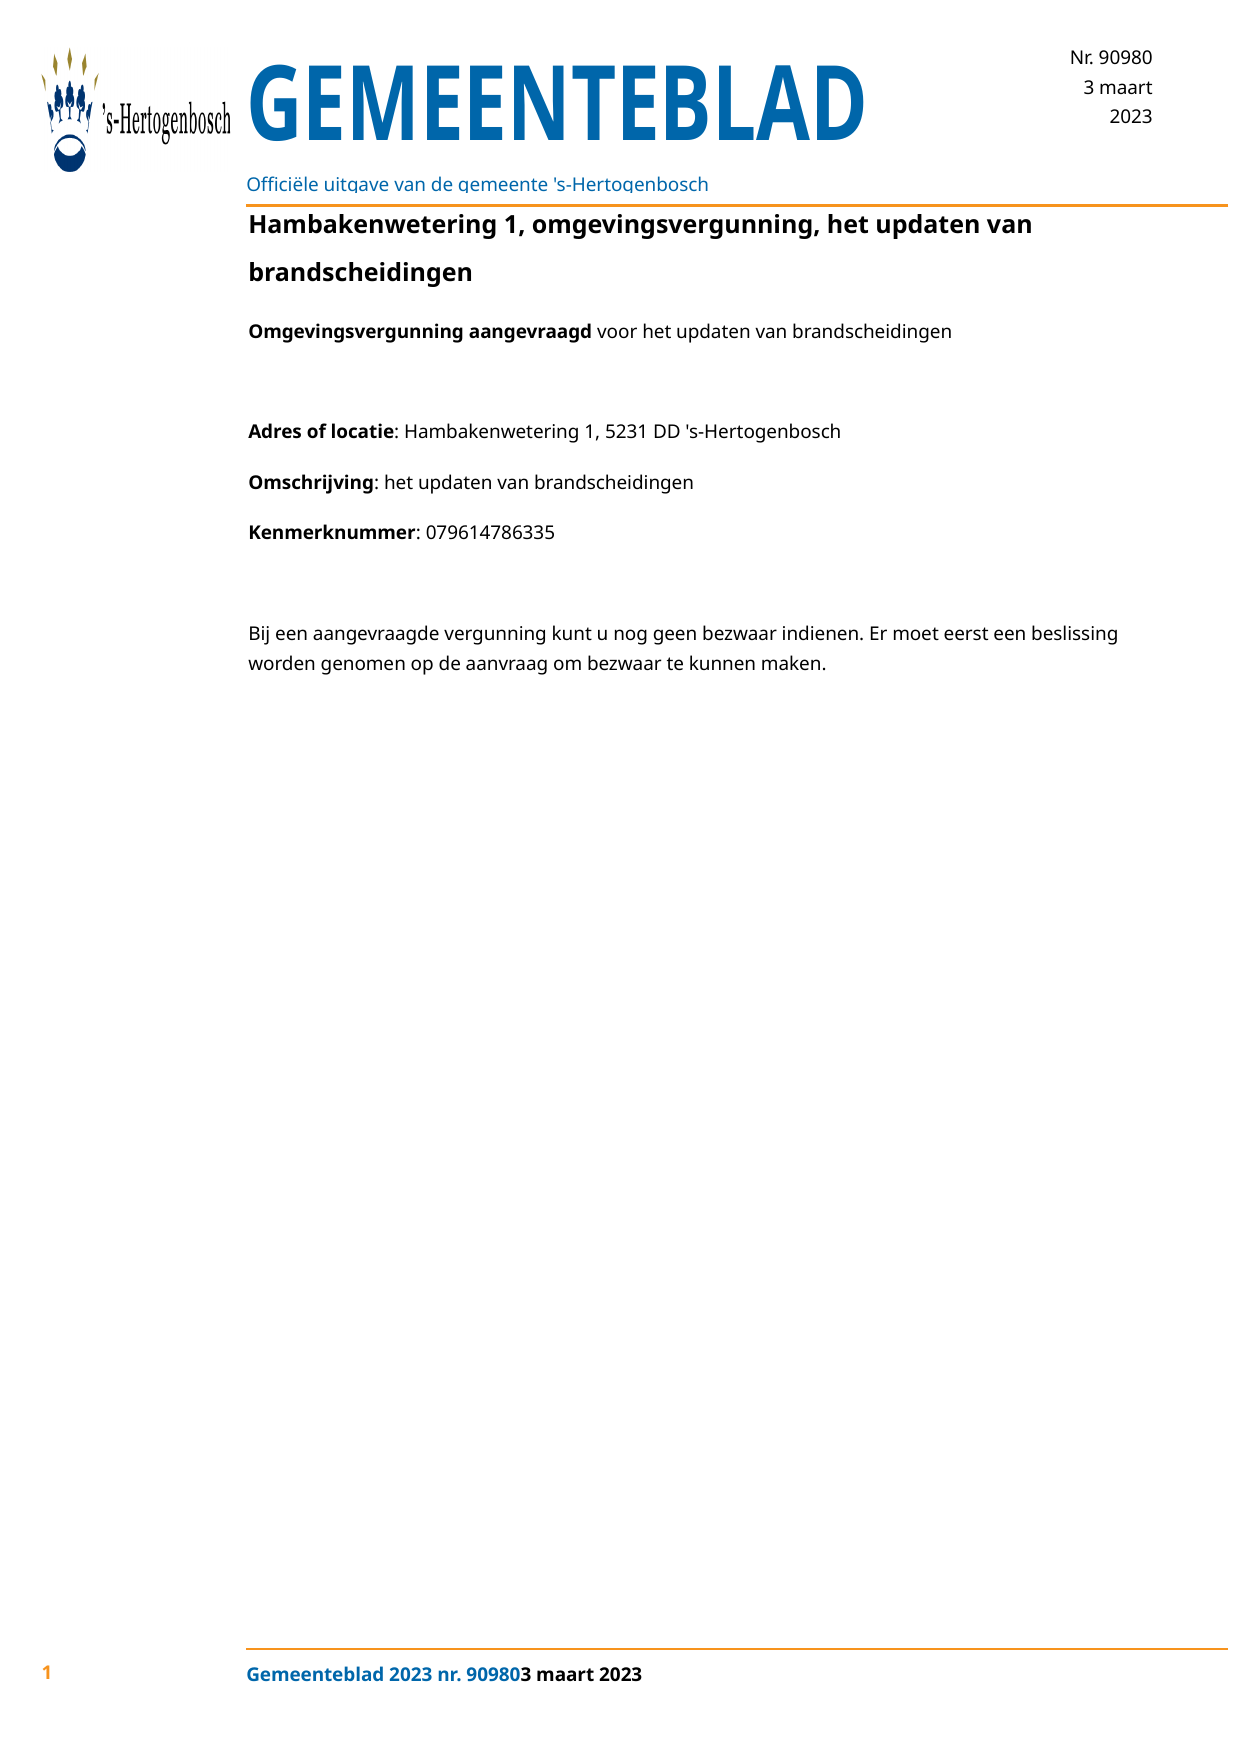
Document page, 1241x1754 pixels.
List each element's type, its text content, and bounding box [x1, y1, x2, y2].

text Bij een aangevraagde vergunning kunt u nog geen bezwaar indienen. Er moet eerst een beslissing worden genomen op de aanvraag om bezwaar te kunnen maken. [248, 620, 1152, 676]
text Adres of locatie: Hambakenwetering 1, 5231 DD 's-Hertogenbosch [248, 419, 1152, 444]
text Kenmerknummer: 079614786335 [248, 519, 1152, 545]
picture [41, 47, 231, 172]
text Omschrijving: het updaten van brandscheidingen [248, 469, 1152, 495]
text Hambakenwetering 1, omgevingsvergunning, het updaten van brandscheidingen [248, 207, 1152, 288]
text Omgevingsvergunning aangevraagd voor het updaten van brandscheidingen [248, 318, 1152, 344]
